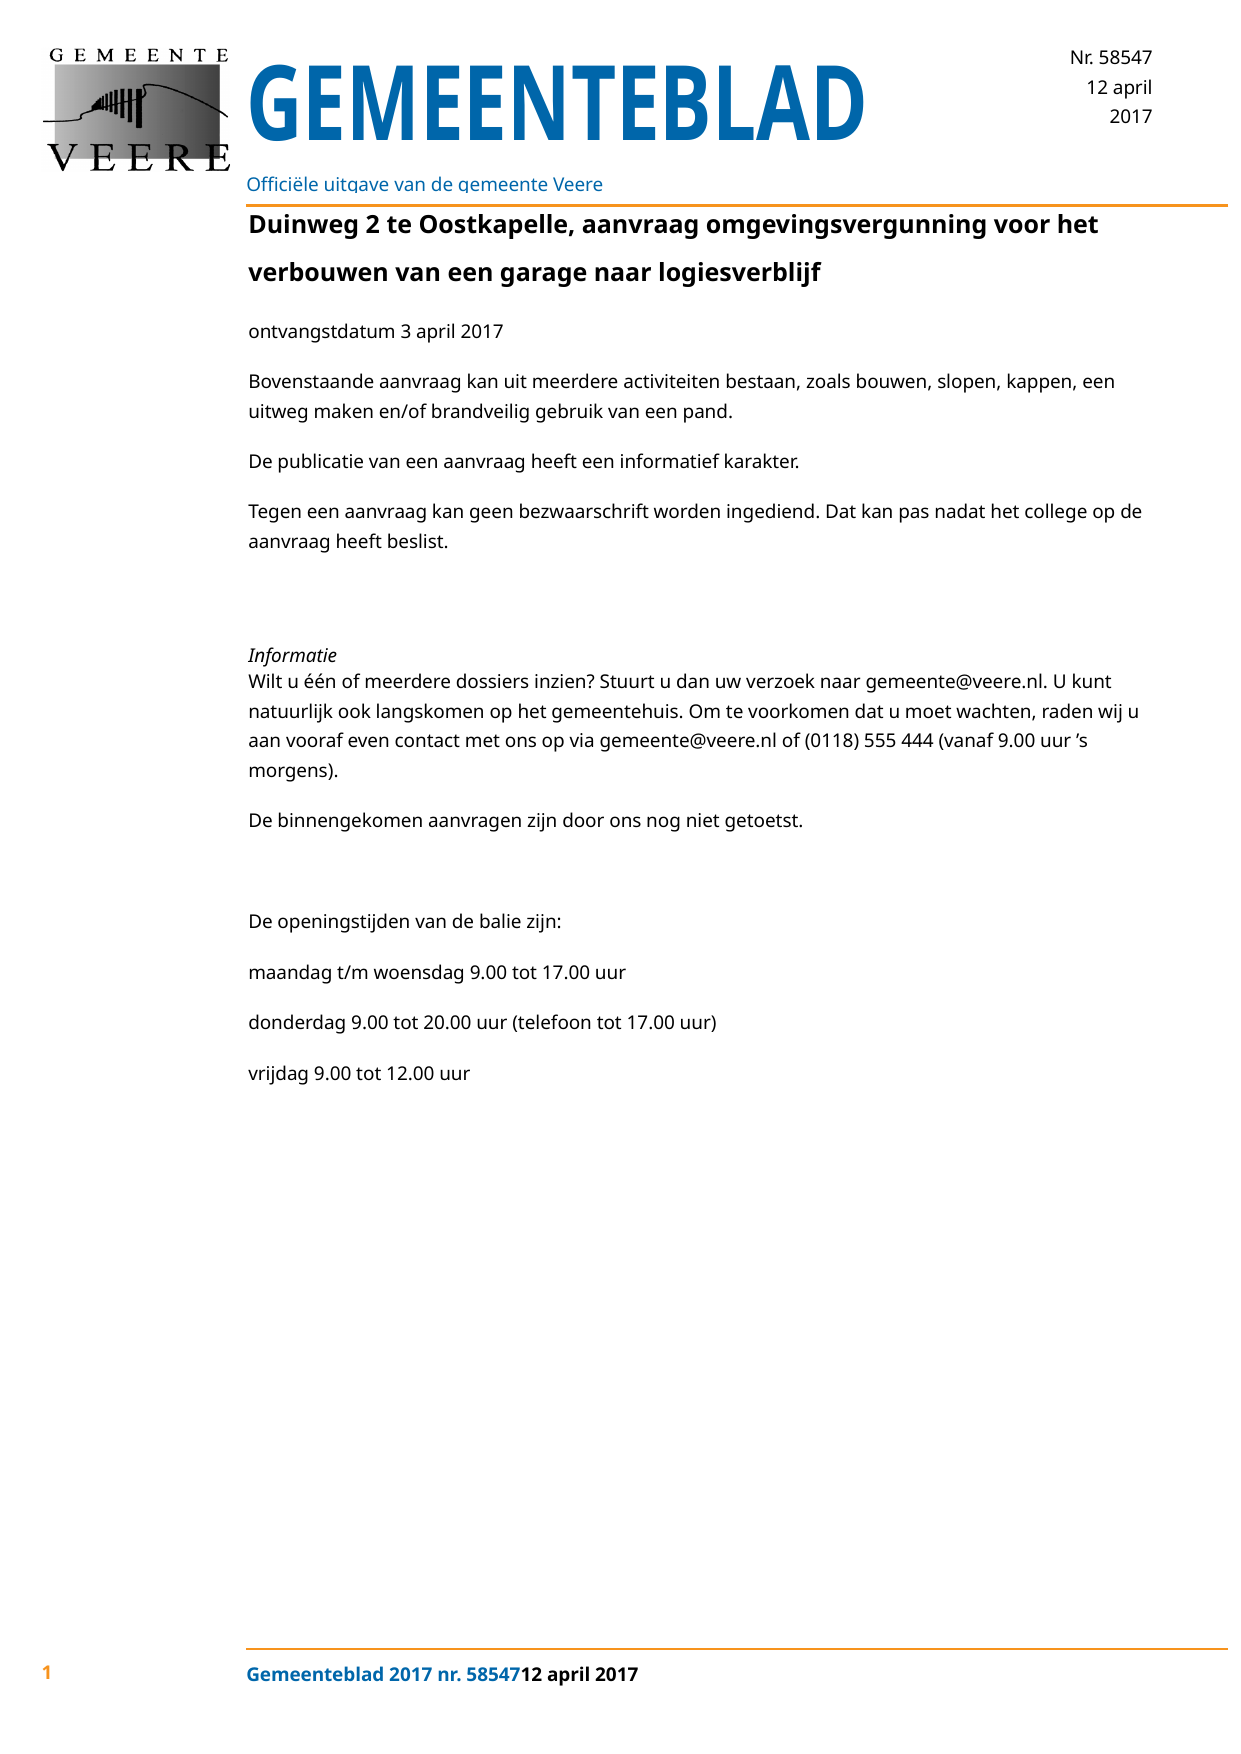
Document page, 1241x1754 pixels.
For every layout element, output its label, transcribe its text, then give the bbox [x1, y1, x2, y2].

text Tegen een aanvraag kan geen bezwaarschrift worden ingediend. Dat kan pas nadat het college op de aanvraag heeft beslist. [248, 499, 1152, 554]
text Informatie [248, 643, 1152, 668]
text vrijdag 9.00 tot 12.00 uur [248, 1060, 1152, 1085]
text De publicatie van een aanvraag heeft een informatief karakter. [248, 448, 1152, 474]
text donderdag 9.00 tot 20.00 uur (telefoon tot 17.00 uur) [248, 1009, 1152, 1035]
text maandag t/m woensdag 9.00 tot 17.00 uur [248, 959, 1152, 984]
text De binnengekomen aanvragen zijn door ons nog niet getoetst. [248, 808, 1152, 833]
picture [41, 47, 231, 172]
text De openingstijden van de balie zijn: [248, 908, 1152, 934]
text ontvangstdatum 3 april 2017 [248, 318, 1152, 344]
text Duinweg 2 te Oostkapelle, aanvraag omgevingsvergunning voor het verbouwen van een garage naar logiesverblijf [248, 207, 1152, 288]
text Wilt u één of meerdere dossiers inzien? Stuurt u dan uw verzoek naar gemeente@veere.nl. U kunt natuurlijk ook langskomen op het gemeentehuis. Om te voorkomen dat u moet wachten, raden wij u aan vooraf even contact met ons op via gemeente@veere.nl of (0118) 555 444 (vanaf 9.00 uur ’s morgens). [248, 668, 1152, 783]
text Bovenstaande aanvraag kan uit meerdere activiteiten bestaan, zoals bouwen, slopen, kappen, een uitweg maken en/of brandveilig gebruik van een pand. [248, 368, 1152, 424]
